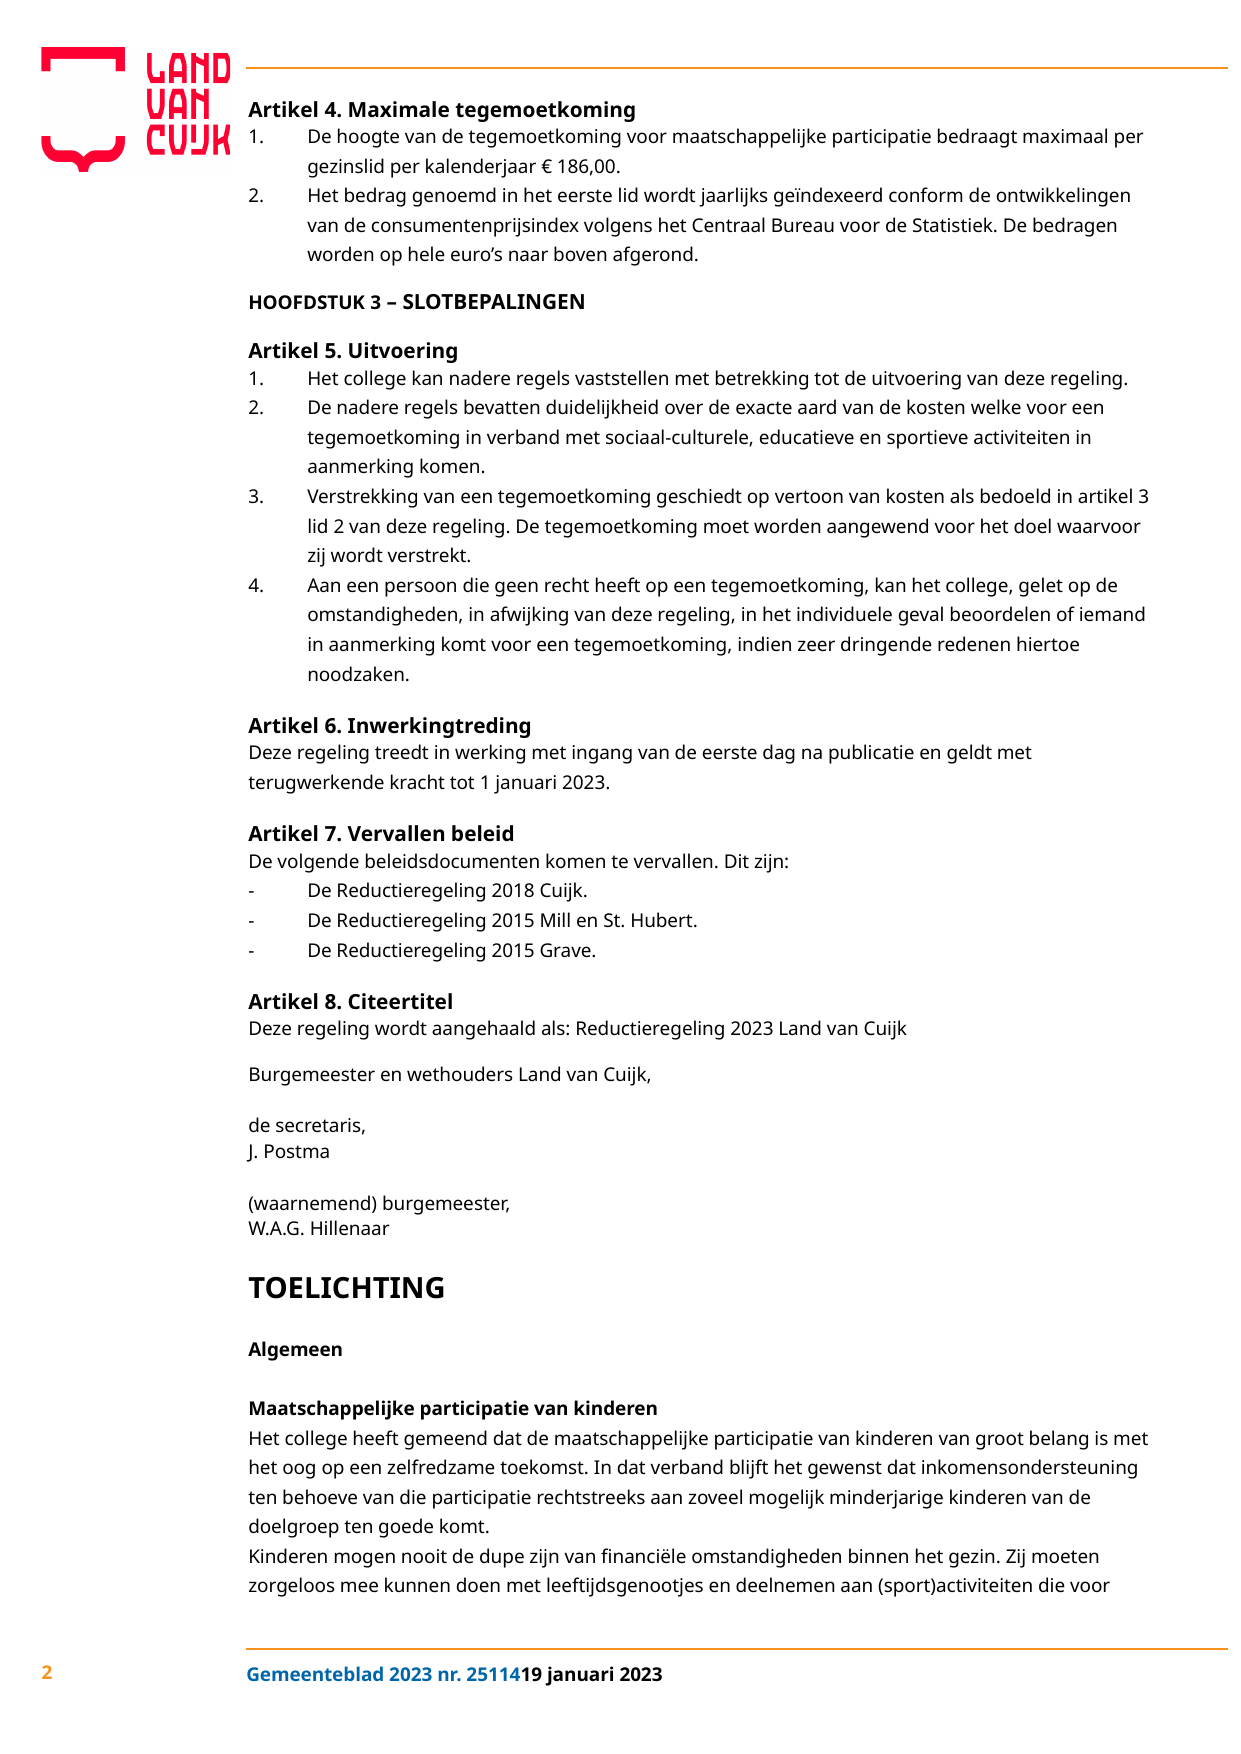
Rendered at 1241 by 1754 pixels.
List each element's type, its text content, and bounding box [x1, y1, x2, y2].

text Het college heeft gemeend dat de maatschappelijke participatie van kinderen van groot belang is met het oog op een zelfredzame toekomst. In dat verband blijft het gewenst dat inkomensondersteuning ten behoeve van die participatie rechtstreeks aan zoveel mogelijk minderjarige kinderen van de doelgroep ten goede komt. [248, 1425, 1152, 1539]
list Het bedrag genoemd in het eerste lid wordt jaarlijks geïndexeerd conform de ontwikkelingen van de consumentenprijsindex volgens het Centraal Bureau voor de Statistiek. De bedragen worden op hele euro’s naar boven afgerond. [248, 182, 1152, 267]
list De hoogte van de tegemoetkoming voor maatschappelijke participatie bedraagt maximaal per gezinslid per kalenderjaar € 186,00. [248, 123, 1152, 178]
text Artikel 4. Maximale tegemoetkoming [248, 95, 1152, 123]
text J. Postma [248, 1138, 1152, 1164]
text Burgemeester en wethouders Land van Cuijk, [248, 1061, 1152, 1087]
text Artikel 8. Citeertitel [248, 987, 1152, 1016]
text Artikel 7. Vervallen beleid [248, 819, 1152, 848]
text De volgende beleidsdocumenten komen te vervallen. Dit zijn: [248, 848, 1152, 874]
text Deze regeling treedt in werking met ingang van de eerste dag na publicatie en geldt met terugwerkende kracht tot 1 januari 2023. [248, 739, 1152, 795]
list De nadere regels bevatten duidelijkheid over de exacte aard van de kosten welke voor een tegemoetkoming in verband met sociaal-culturele, educatieve en sportieve activiteiten in aanmerking komen. [248, 394, 1152, 479]
text Kinderen mogen nooit de dupe zijn van financiële omstandigheden binnen het gezin. Zij moeten zorgeloos mee kunnen doen met leeftijdsgenootjes en deelnemen aan (sport)activiteiten die voor [248, 1543, 1152, 1598]
text de secretaris, [248, 1113, 1152, 1138]
text Maatschappelijke participatie van kinderen [248, 1395, 1152, 1421]
text TOELICHTING [248, 1267, 1152, 1307]
list De Reductieregeling 2018 Cuijk. [248, 878, 1152, 903]
text Deze regeling wordt aangehaald als: Reductieregeling 2023 Land van Cuijk [248, 1016, 1152, 1041]
list De Reductieregeling 2015 Grave. [248, 937, 1152, 962]
text Artikel 6. Inwerkingtreding [248, 711, 1152, 739]
list Aan een persoon die geen recht heeft op een tegemoetkoming, kan het college, gelet op de omstandigheden, in afwijking van deze regeling, in het individuele geval beoordelen of iemand in aanmerking komt voor een tegemoetkoming, indien zeer dringende redenen hiertoe noodzaken. [248, 572, 1152, 686]
list De Reductieregeling 2015 Mill en St. Hubert. [248, 907, 1152, 933]
text Algemeen [248, 1336, 1152, 1362]
list Het college kan nadere regels vaststellen met betrekking tot de uitvoering van deze regeling. [248, 365, 1152, 391]
text W.A.G. Hillenaar [248, 1216, 1152, 1241]
picture [41, 47, 231, 172]
text HOOFDSTUK 3 – SLOTBEPALINGEN [248, 287, 1152, 316]
text (waarnemend) burgemeester, [248, 1190, 1152, 1216]
list Verstrekking van een tegemoetkoming geschiedt op vertoon van kosten als bedoeld in artikel 3 lid 2 van deze regeling. De tegemoetkoming moet worden aangewend voor het doel waarvoor zij wordt verstrekt. [248, 483, 1152, 568]
text Artikel 5. Uitvoering [248, 336, 1152, 365]
